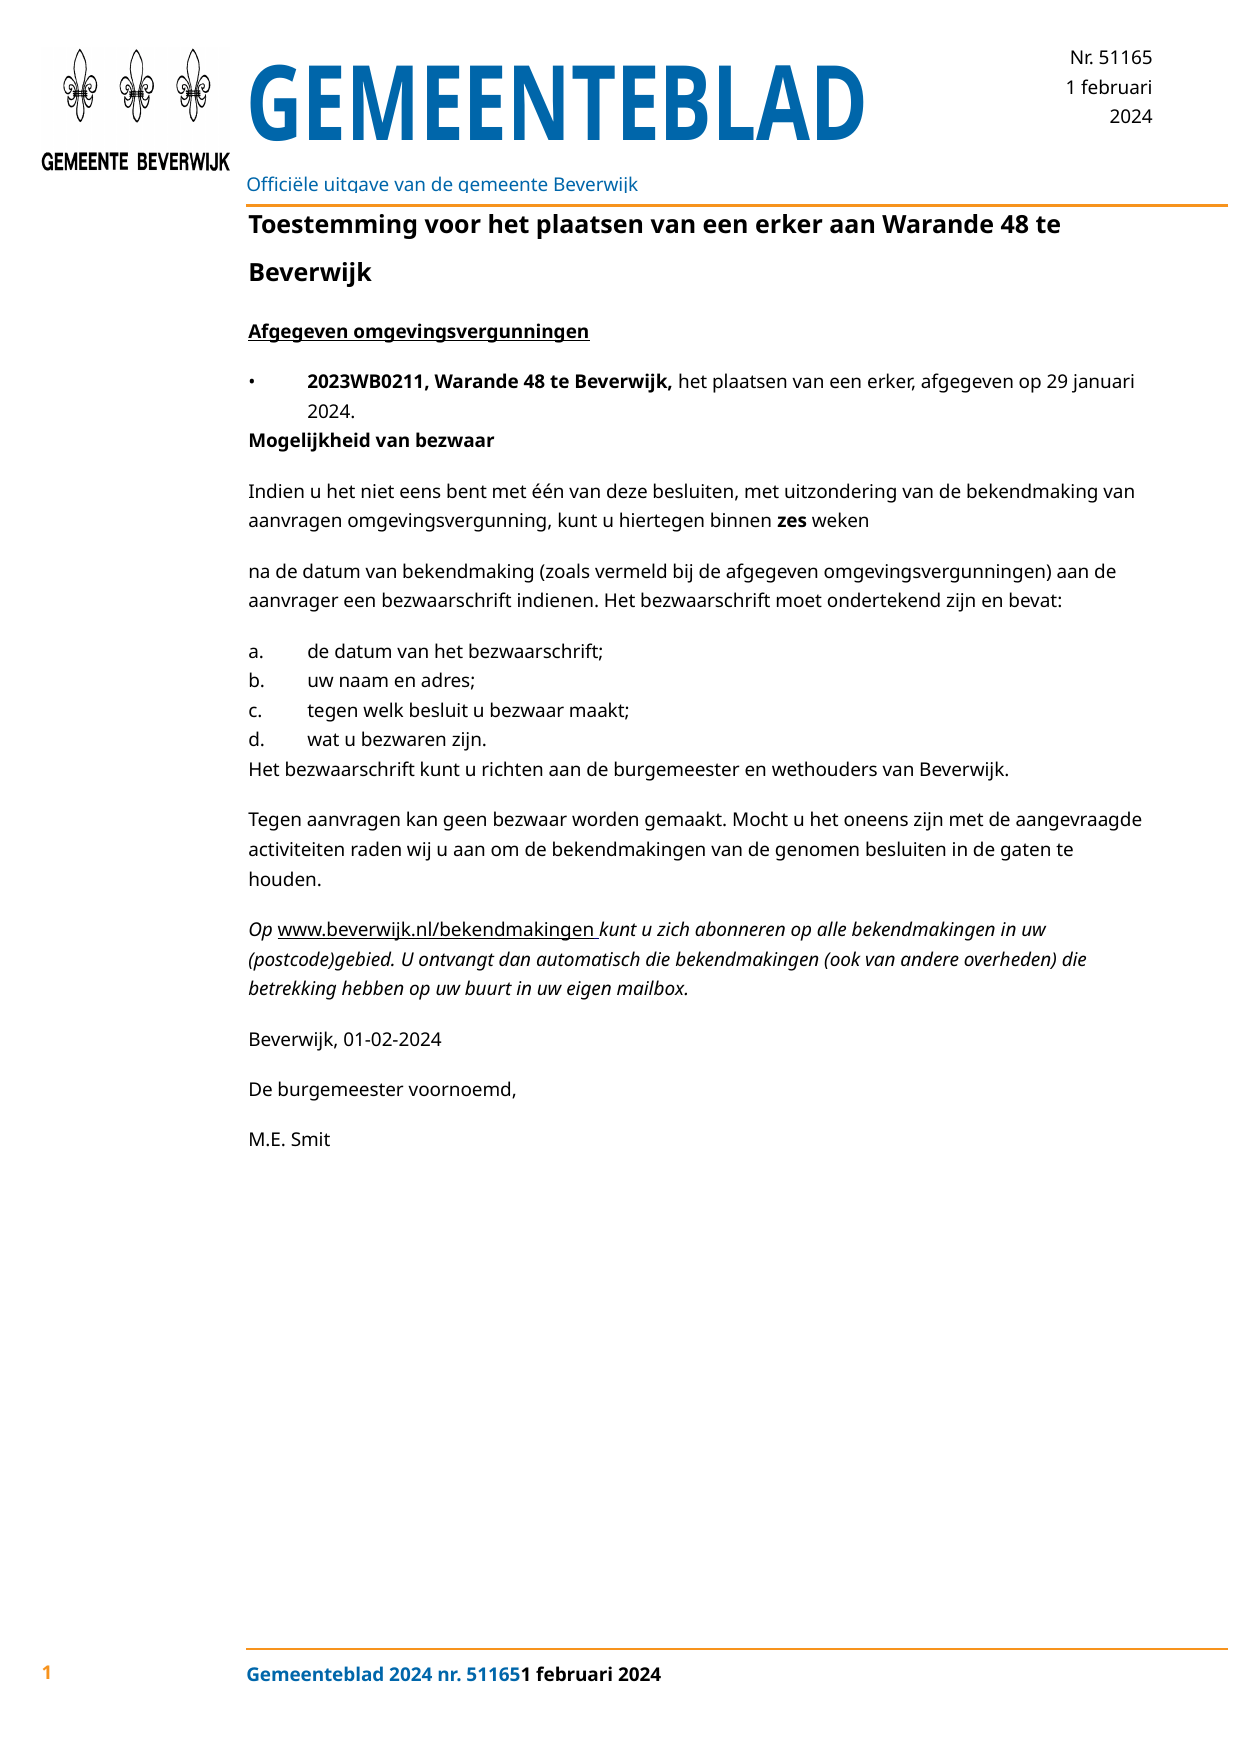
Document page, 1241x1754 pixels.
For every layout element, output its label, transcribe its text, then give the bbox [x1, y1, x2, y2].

text Tegen aanvragen kan geen bezwaar worden gemaakt. Mocht u het oneens zijn met de aangevraagde activiteiten raden wij u aan om de bekendmakingen van de genomen besluiten in de gaten te houden. [248, 807, 1152, 892]
text Toestemming voor het plaatsen van een erker aan Warande 48 te Beverwijk [248, 207, 1152, 288]
text na de datum van bekendmaking (zoals vermeld bij de afgegeven omgevingsvergunningen) aan de aanvrager een bezwaarschrift indienen. Het bezwaarschrift moet ondertekend zijn en bevat: [248, 558, 1152, 613]
picture [41, 47, 231, 172]
text Op www.beverwijk.nl/bekendmakingen kunt u zich abonneren op alle bekendmakingen in uw (postcode)gebied. U ontvangt dan automatisch die bekendmakingen (ook van andere overheden) die betrekking hebben op uw buurt in uw eigen mailbox. [248, 916, 1152, 1001]
list 2023WB0211, Warande 48 te Beverwijk, het plaatsen van een erker, afgegeven op 29 januari 2024. [248, 368, 1152, 424]
text Afgegeven omgevingsvergunningen [248, 318, 1152, 344]
text Indien u het niet eens bent met één van deze besluiten, met uitzondering van de bekendmaking van aanvragen omgevingsvergunning, kunt u hiertegen binnen zes weken [248, 478, 1152, 533]
text Mogelijkheid van bezwaar [248, 427, 1152, 453]
list wat u bezwaren zijn. [248, 727, 1152, 752]
list tegen welk besluit u bezwaar maakt; [248, 697, 1152, 723]
list de datum van het bezwaarschrift; [248, 638, 1152, 664]
text Het bezwaarschrift kunt u richten aan de burgemeester en wethouders van Beverwijk. [248, 756, 1152, 782]
text M.E. Smit [248, 1127, 1152, 1152]
list uw naam en adres; [248, 667, 1152, 693]
text Beverwijk, 01-02-2024 [248, 1026, 1152, 1052]
text De burgemeester voornoemd, [248, 1076, 1152, 1102]
